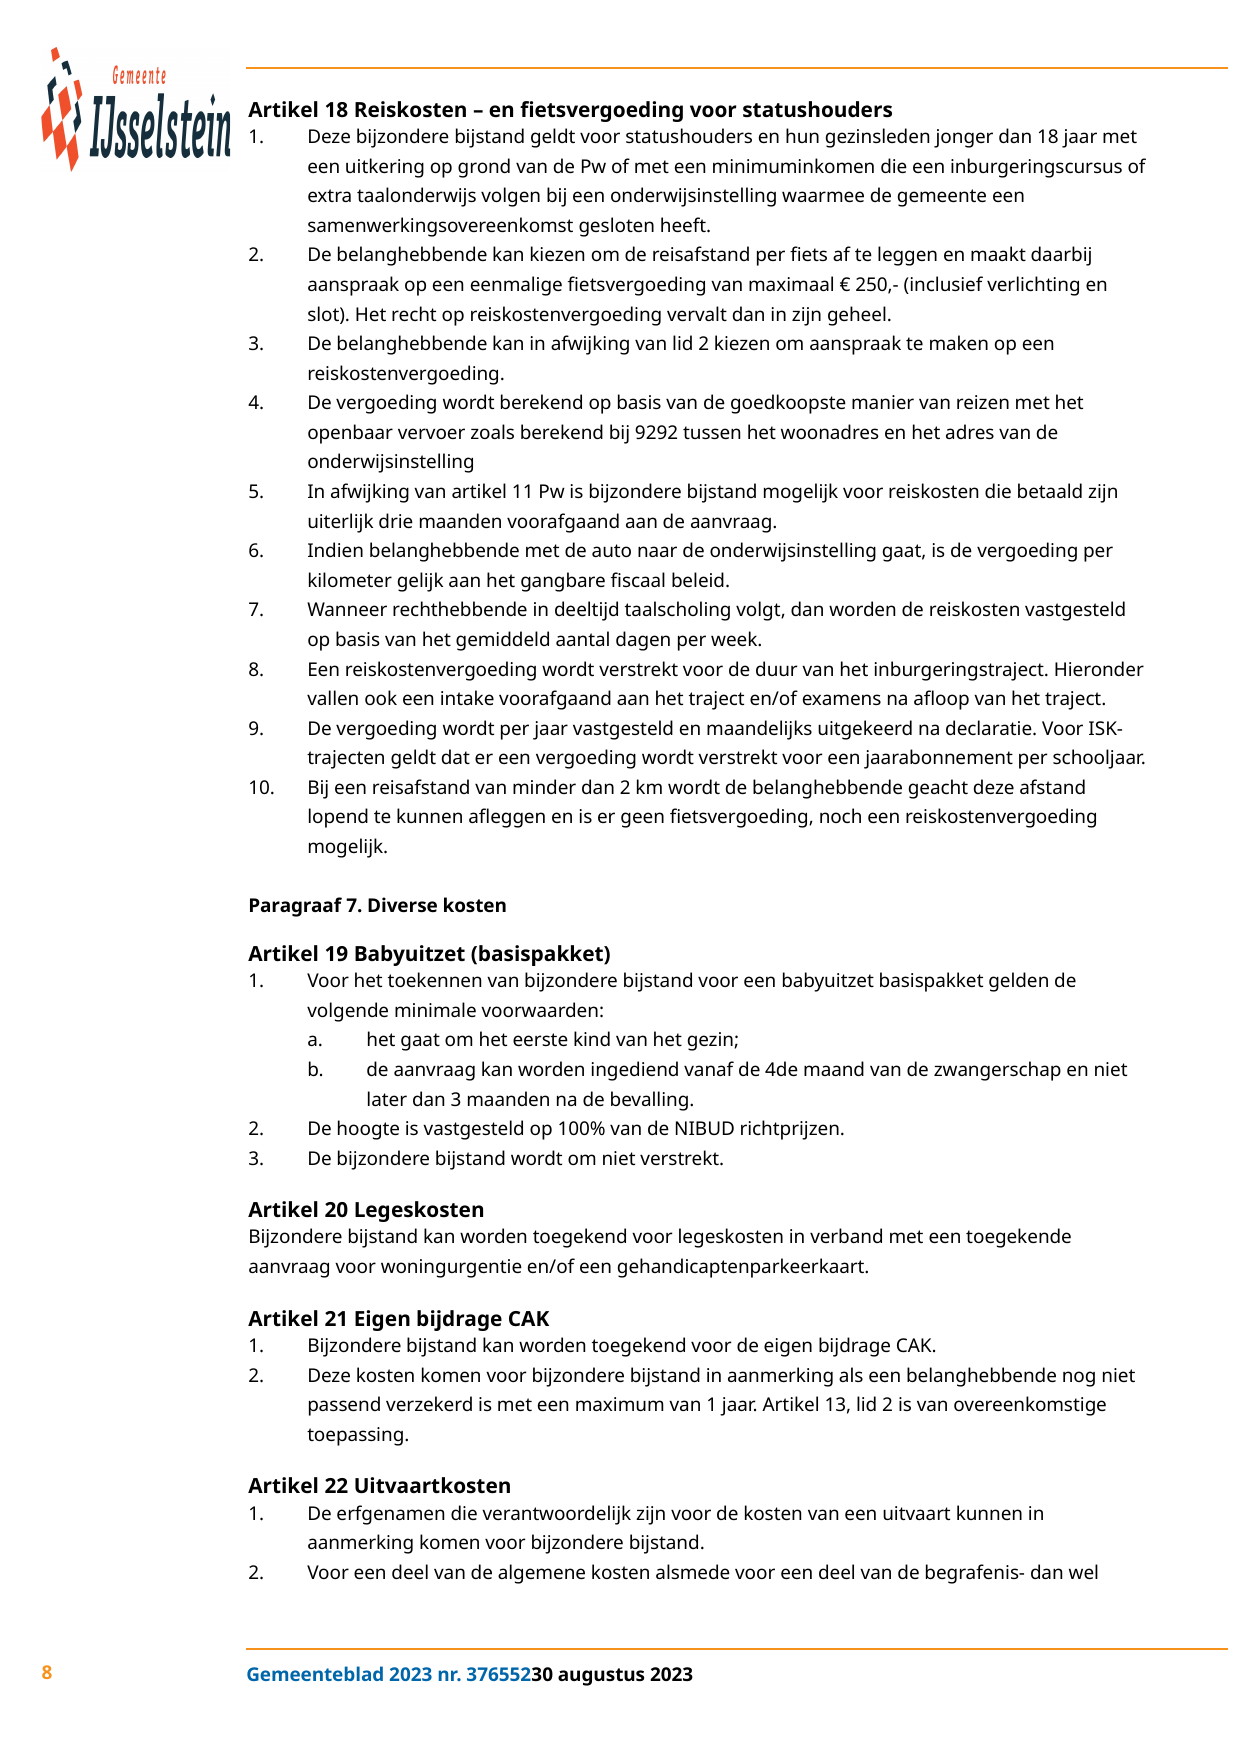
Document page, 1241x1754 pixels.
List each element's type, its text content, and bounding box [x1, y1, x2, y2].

list De belanghebbende kan kiezen om de reisafstand per fiets af te leggen en maakt daarbij aanspraak op een eenmalige fietsvergoeding van maximaal € 250,- (inclusief verlichting en slot). Het recht op reiskostenvergoeding vervalt dan in zijn geheel. [248, 242, 1152, 326]
picture [41, 47, 231, 172]
list Voor een deel van de algemene kosten alsmede voor een deel van de begrafenis- dan wel [248, 1559, 1152, 1585]
text Artikel 18 Reiskosten – en fietsvergoeding voor statushouders [248, 95, 1152, 123]
list Een reiskostenvergoeding wordt verstrekt voor de duur van het inburgeringstraject. Hieronder vallen ook een intake voorafgaand aan het traject en/of examens na afloop van het traject. [248, 656, 1152, 711]
list De bijzondere bijstand wordt om niet verstrekt. [248, 1145, 1152, 1171]
text Artikel 20 Legeskosten [248, 1195, 1152, 1224]
list Bijzondere bijstand kan worden toegekend voor de eigen bijdrage CAK. [248, 1332, 1152, 1358]
text Artikel 21 Eigen bijdrage CAK [248, 1304, 1152, 1332]
list Deze kosten komen voor bijzondere bijstand in aanmerking als een belanghebbende nog niet passend verzekerd is met een maximum van 1 jaar. Artikel 13, lid 2 is van overeenkomstige toepassing. [248, 1362, 1152, 1447]
list In afwijking van artikel 11 Pw is bijzondere bijstand mogelijk voor reiskosten die betaald zijn uiterlijk drie maanden voorafgaand aan de aanvraag. [248, 478, 1152, 533]
list De vergoeding wordt berekend op basis van de goedkoopste manier van reizen met het openbaar vervoer zoals berekend bij 9292 tussen het woonadres en het adres van de onderwijsinstelling [248, 389, 1152, 474]
list Bij een reisafstand van minder dan 2 km wordt de belanghebbende geacht deze afstand lopend te kunnen afleggen en is er geen fietsvergoeding, noch een reiskostenvergoeding mogelijk. [248, 774, 1152, 859]
text Bijzondere bijstand kan worden toegekend voor legeskosten in verband met een toegekende aanvraag voor woningurgentie en/of een gehandicaptenparkeerkaart. [248, 1224, 1152, 1279]
text Paragraaf 7. Diverse kosten [248, 892, 1152, 918]
list De erfgenamen die verantwoordelijk zijn voor de kosten van een uitvaart kunnen in aanmerking komen voor bijzondere bijstand. [248, 1500, 1152, 1555]
list De belanghebbende kan in afwijking van lid 2 kiezen om aanspraak te maken op een reiskostenvergoeding. [248, 330, 1152, 386]
list Voor het toekennen van bijzondere bijstand voor een babyuitzet basispakket gelden de volgende minimale voorwaarden: [248, 967, 1152, 1023]
text Artikel 22 Uitvaartkosten [248, 1471, 1152, 1500]
list Deze bijzondere bijstand geldt voor statushouders en hun gezinsleden jonger dan 18 jaar met een uitkering op grond van de Pw of met een minimuminkomen die een inburgeringscursus of extra taalonderwijs volgen bij een onderwijsinstelling waarmee de gemeente een samenwerkingsovereenkomst gesloten heeft. [248, 123, 1152, 238]
list De vergoeding wordt per jaar vastgesteld en maandelijks uitgekeerd na declaratie. Voor ISK-trajecten geldt dat er een vergoeding wordt verstrekt voor een jaarabonnement per schooljaar. [248, 715, 1152, 770]
list De hoogte is vastgesteld op 100% van de NIBUD richtprijzen. [248, 1115, 1152, 1141]
list Indien belanghebbende met de auto naar de onderwijsinstelling gaat, is de vergoeding per kilometer gelijk aan het gangbare fiscaal beleid. [248, 537, 1152, 593]
text Artikel 19 Babyuitzet (basispakket) [248, 939, 1152, 967]
list het gaat om het eerste kind van het gezin; [307, 1027, 1152, 1052]
list de aanvraag kan worden ingediend vanaf de 4de maand van de zwangerschap en niet later dan 3 maanden na de bevalling. [307, 1056, 1152, 1111]
list Wanneer rechthebbende in deeltijd taalscholing volgt, dan worden de reiskosten vastgesteld op basis van het gemiddeld aantal dagen per week. [248, 597, 1152, 652]
